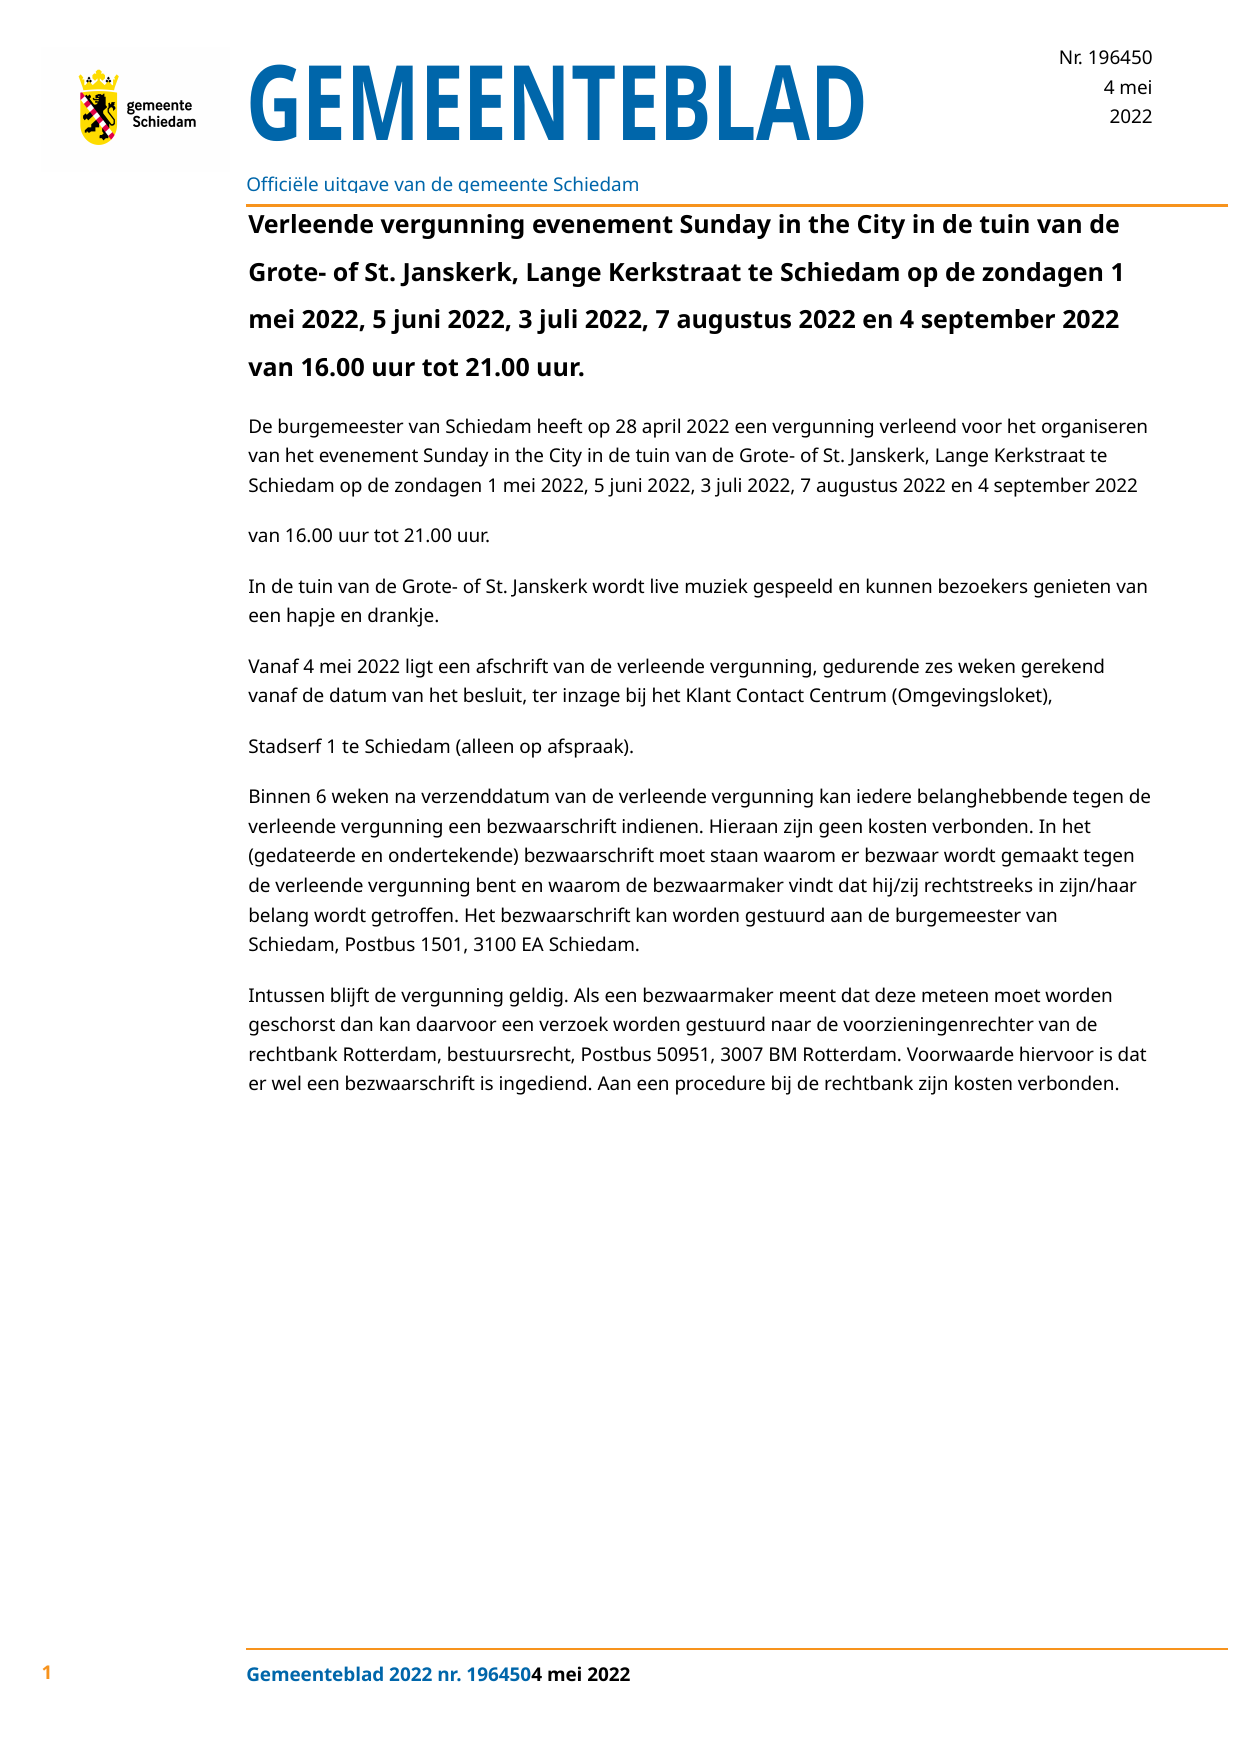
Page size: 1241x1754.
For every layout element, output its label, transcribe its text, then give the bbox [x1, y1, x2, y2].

text Stadserf 1 te Schiedam (alleen op afspraak). [248, 733, 1152, 759]
text Intussen blijft de vergunning geldig. Als een bezwaarmaker meent dat deze meteen moet worden geschorst dan kan daarvoor een verzoek worden gestuurd naar de voorzieningenrechter van de rechtbank Rotterdam, bestuursrecht, Postbus 50951, 3007 BM Rotterdam. Voorwaarde hiervoor is dat er wel een bezwaarschrift is ingediend. Aan een procedure bij de rechtbank zijn kosten verbonden. [248, 982, 1152, 1096]
text Vanaf 4 mei 2022 ligt een afschrift van de verleende vergunning, gedurende zes weken gerekend vanaf de datum van het besluit, ter inzage bij het Klant Contact Centrum (Omgevingsloket), [248, 653, 1152, 708]
text De burgemeester van Schiedam heeft op 28 april 2022 een vergunning verleend voor het organiseren van het evenement Sunday in the City in de tuin van de Grote- of St. Janskerk, Lange Kerkstraat te Schiedam op de zondagen 1 mei 2022, 5 juni 2022, 3 juli 2022, 7 augustus 2022 en 4 september 2022 [248, 413, 1152, 498]
text Verleende vergunning evenement Sunday in the City in de tuin van de Grote- of St. Janskerk, Lange Kerkstraat te Schiedam op de zondagen 1 mei 2022, 5 juni 2022, 3 juli 2022, 7 augustus 2022 en 4 september 2022 van 16.00 uur tot 21.00 uur. [248, 207, 1152, 384]
picture [41, 47, 231, 172]
text In de tuin van de Grote- of St. Janskerk wordt live muziek gespeeld en kunnen bezoekers genieten van een hapje en drankje. [248, 573, 1152, 628]
text van 16.00 uur tot 21.00 uur. [248, 523, 1152, 548]
text Binnen 6 weken na verzenddatum van de verleende vergunning kan iedere belanghebbende tegen de verleende vergunning een bezwaarschrift indienen. Hieraan zijn geen kosten verbonden. In het (gedateerde en ondertekende) bezwaarschrift moet staan waarom er bezwaar wordt gemaakt tegen de verleende vergunning bent en waarom de bezwaarmaker vindt dat hij/zij rechtstreeks in zijn/haar belang wordt getroffen. Het bezwaarschrift kan worden gestuurd aan de burgemeester van Schiedam, Postbus 1501, 3100 EA Schiedam. [248, 783, 1152, 957]
